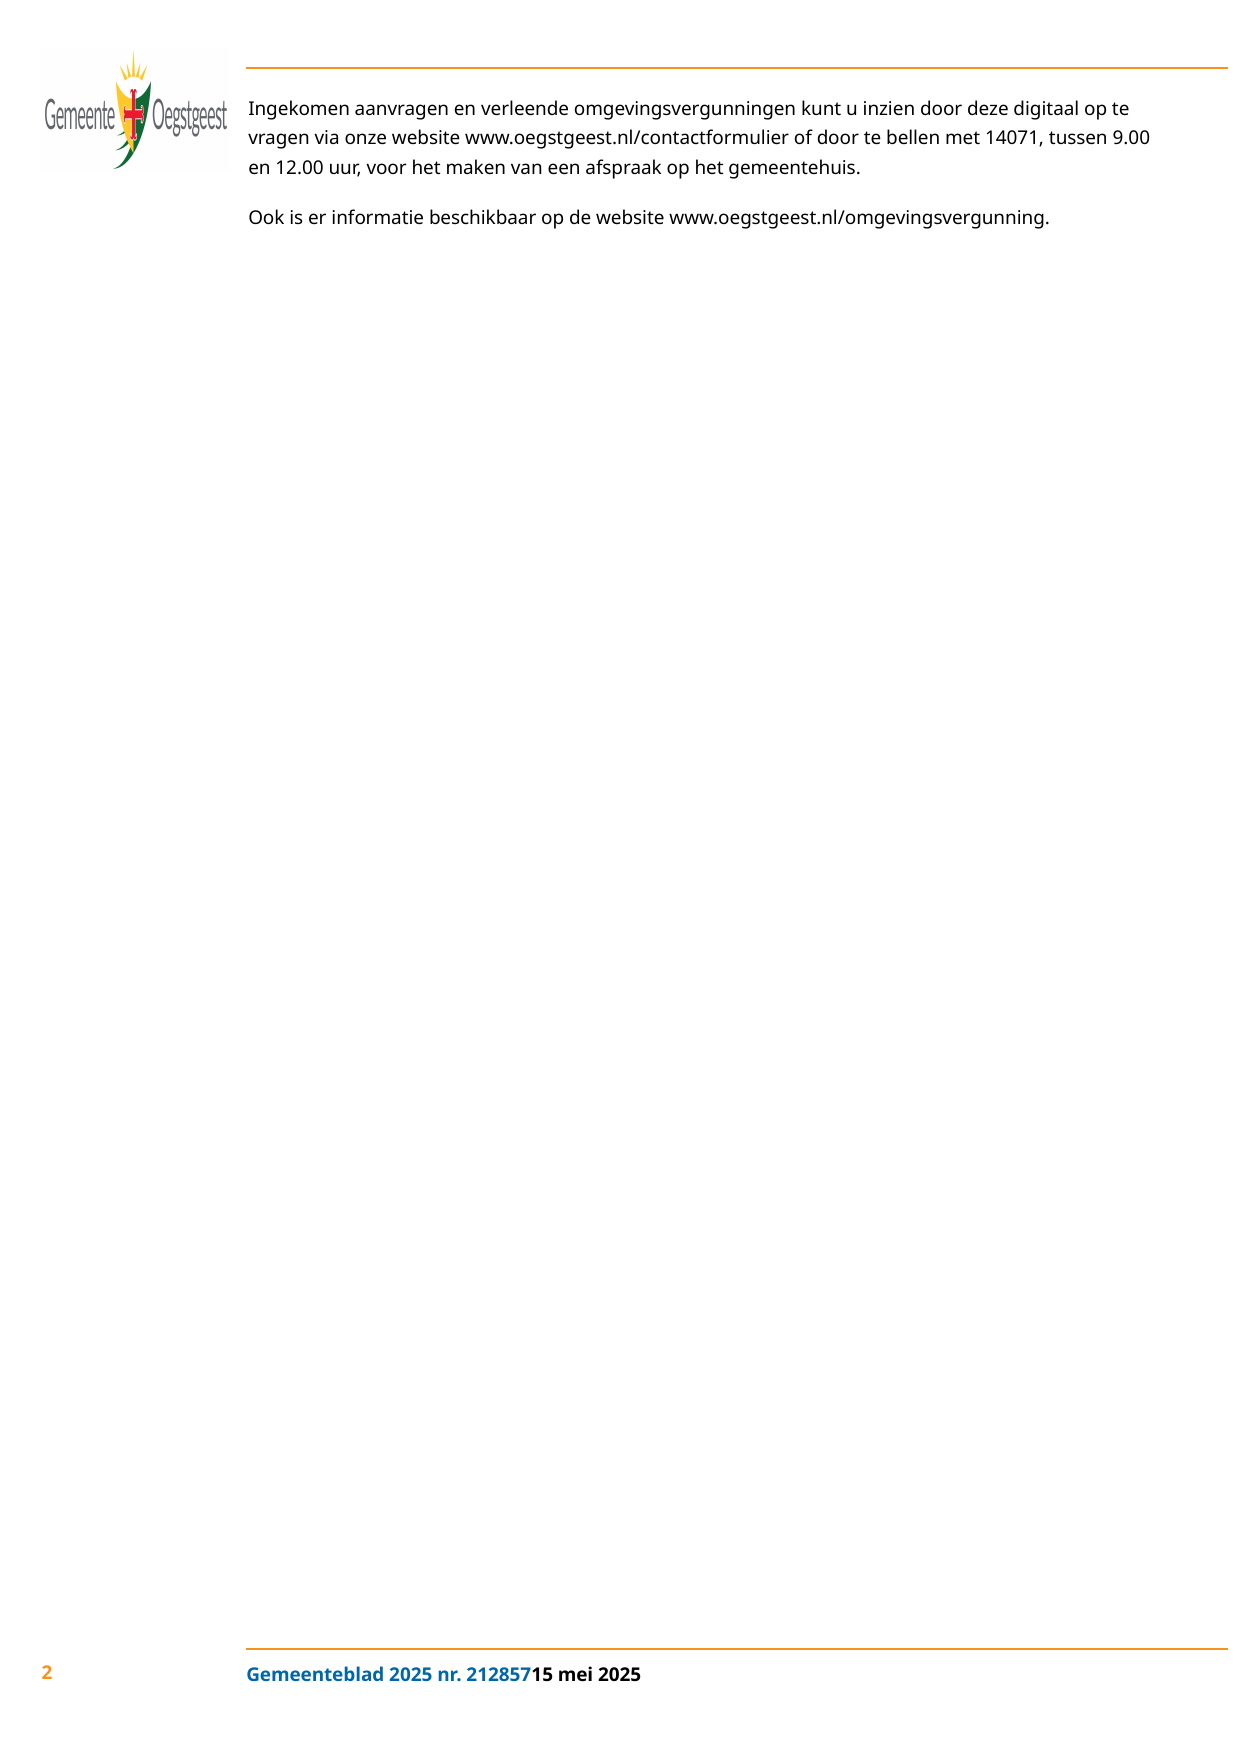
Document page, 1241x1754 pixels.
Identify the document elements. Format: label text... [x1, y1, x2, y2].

text Ook is er informatie beschikbaar op de website www.oegstgeest.nl/omgevingsvergunning. [248, 204, 1152, 230]
text Ingekomen aanvragen en verleende omgevingsvergunningen kunt u inzien door deze digitaal op te vragen via onze website www.oegstgeest.nl/contactformulier of door te bellen met 14071, tussen 9.00 en 12.00 uur, voor het maken van een afspraak op het gemeentehuis. [248, 95, 1152, 180]
picture [41, 47, 231, 172]
